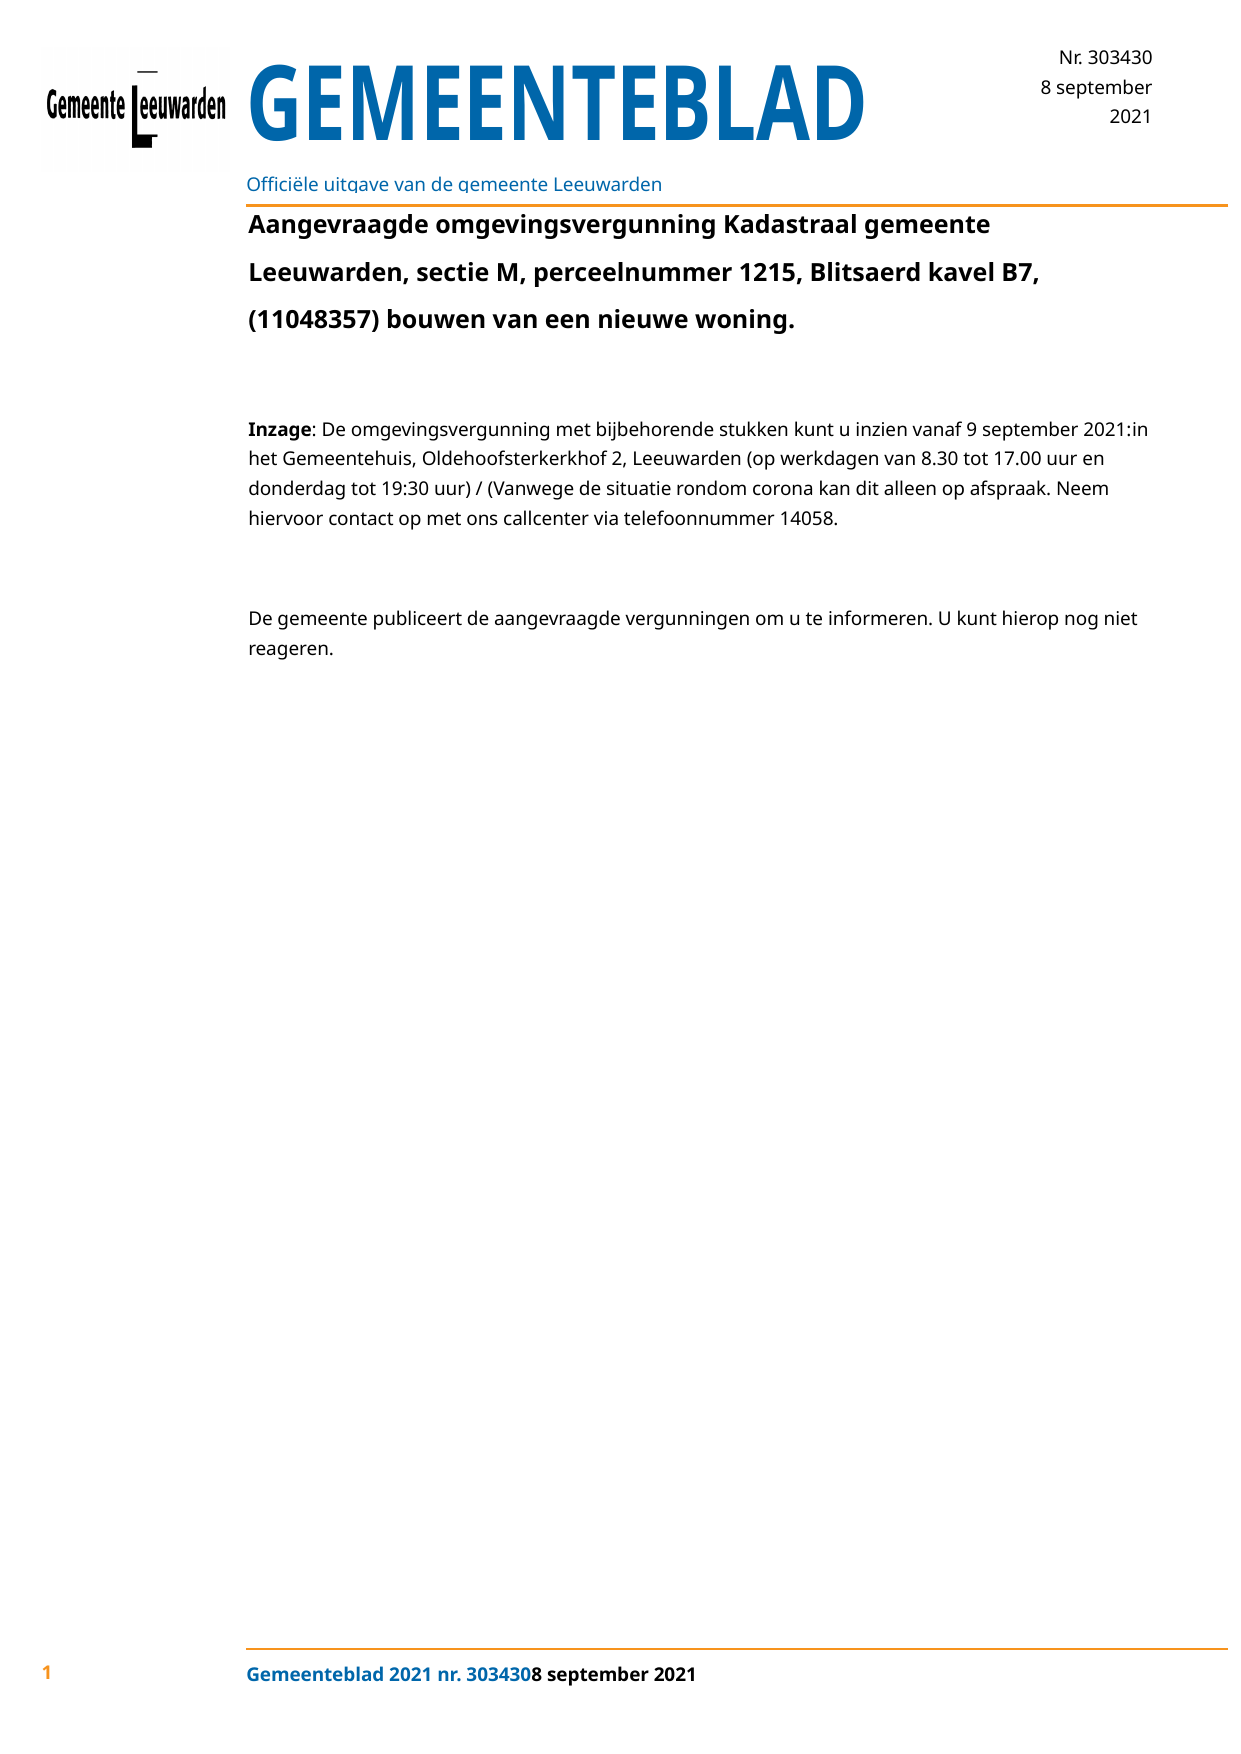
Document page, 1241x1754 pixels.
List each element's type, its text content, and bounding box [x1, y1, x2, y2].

text Aangevraagde omgevingsvergunning Kadastraal gemeente Leeuwarden, sectie M, perceelnummer 1215, Blitsaerd kavel B7, (11048357) bouwen van een nieuwe woning. [248, 207, 1152, 336]
text De gemeente publiceert de aangevraagde vergunningen om u te informeren. U kunt hierop nog niet reageren. [248, 606, 1152, 661]
picture [41, 47, 231, 172]
text Inzage: De omgevingsvergunning met bijbehorende stukken kunt u inzien vanaf 9 september 2021:in het Gemeentehuis, Oldehoofsterkerkhof 2, Leeuwarden (op werkdagen van 8.30 tot 17.00 uur en donderdag tot 19:30 uur) / (Vanwege de situatie rondom corona kan dit alleen op afspraak. Neem hiervoor contact op met ons callcenter via telefoonnummer 14058. [248, 416, 1152, 530]
